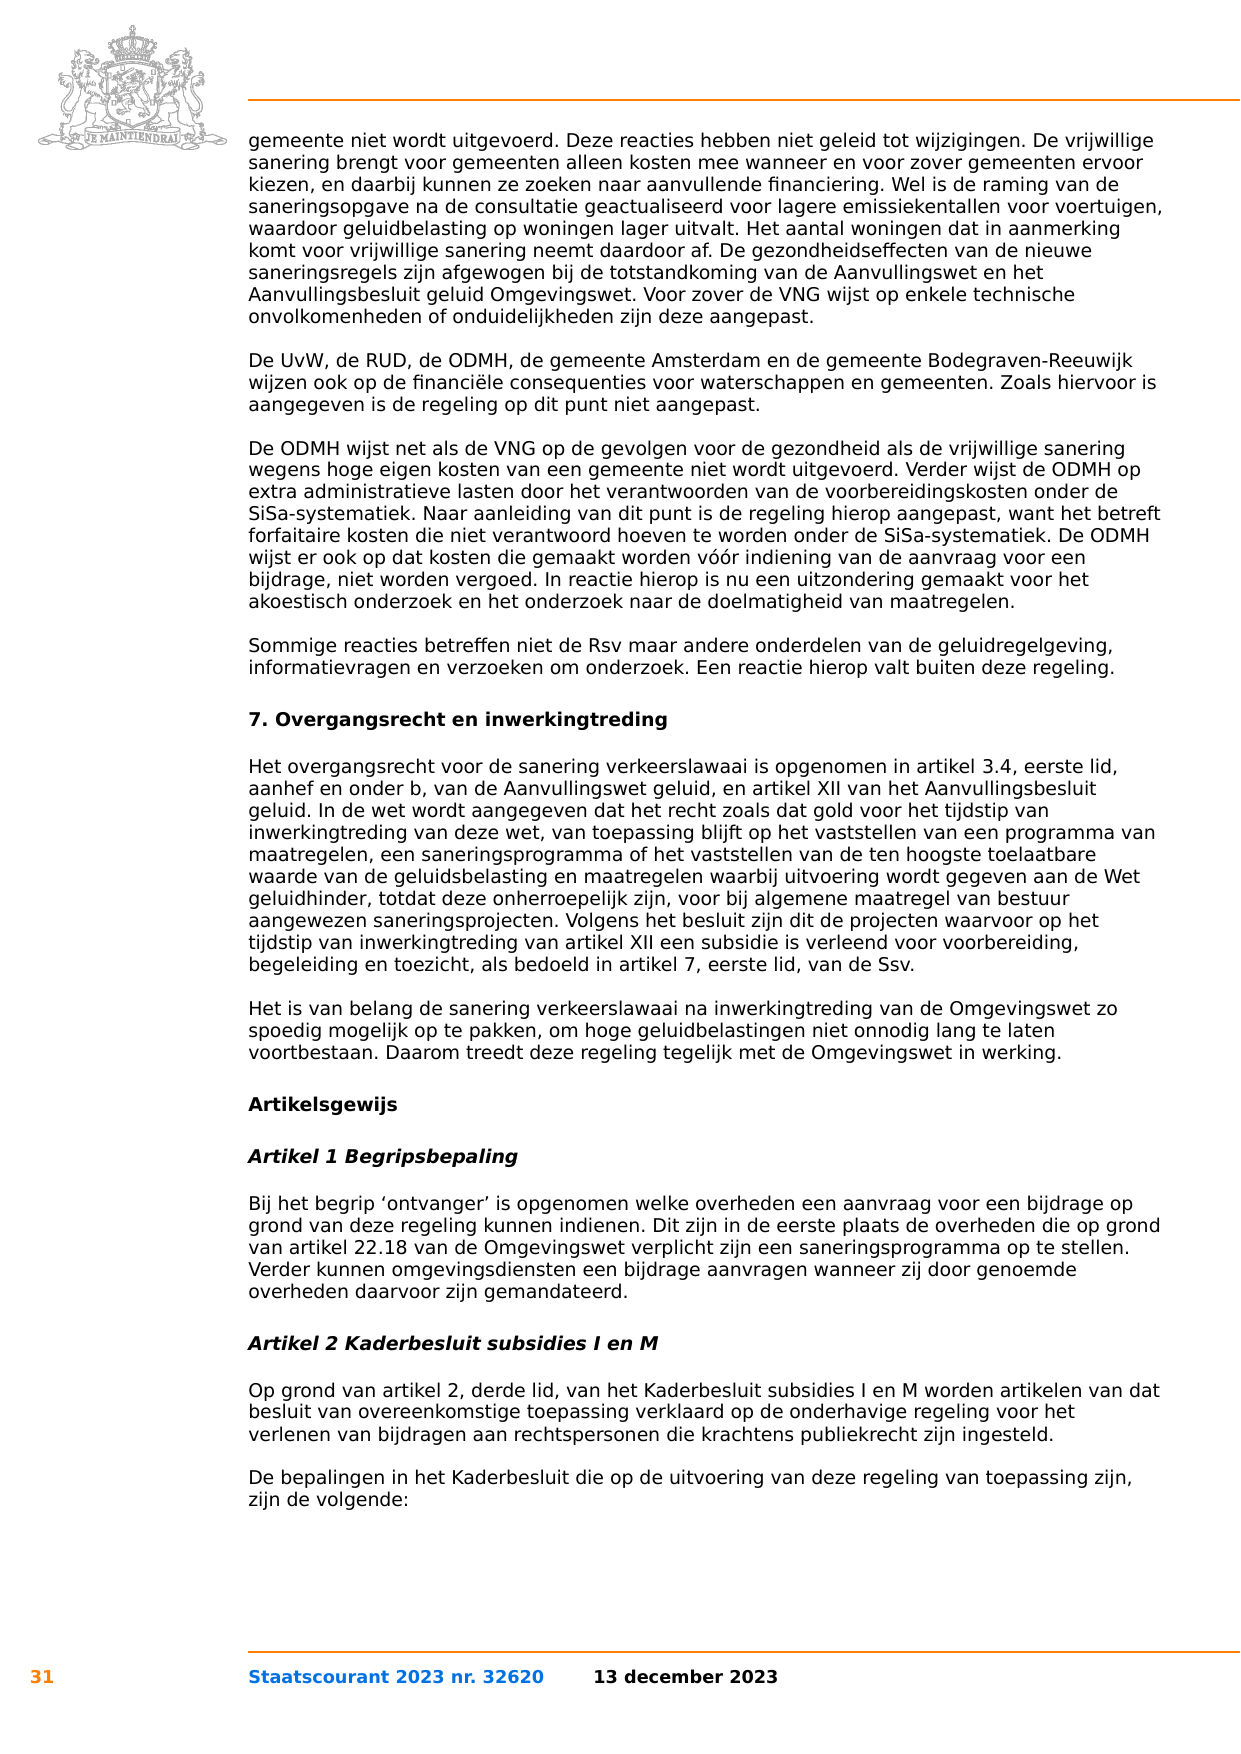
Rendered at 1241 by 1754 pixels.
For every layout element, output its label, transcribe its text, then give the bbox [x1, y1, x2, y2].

text Het overgangsrecht voor de sanering verkeerslawaai is opgenomen in artikel 3.4, eerste lid, aanhef en onder b, van de Aanvullingswet geluid, en artikel XII van het Aanvullingsbesluit geluid. In de wet wordt aangegeven dat het recht zoals dat gold voor het tijdstip van inwerkingtreding van deze wet, van toepassing blijft op het vaststellen van een programma van maatregelen, een saneringsprogramma of het vaststellen van de ten hoogste toelaatbare waarde van de geluidsbelasting en maatregelen waarbij uitvoering wordt gegeven aan de Wet geluidhinder, totdat deze onherroepelijk zijn, voor bij algemene maatregel van bestuur aangewezen saneringsprojecten. Volgens het besluit zijn dit de projecten waarvoor op het tijdstip van inwerkingtreding van artikel XII een subsidie is verleend voor voorbereiding, begeleiding en toezicht, als bedoeld in artikel 7, eerste lid, van de Ssv. [248, 756, 1163, 976]
subtitle Artikel 2 Kaderbesluit subsidies I en M [248, 1332, 1163, 1354]
text De UvW, de RUD, de ODMH, de gemeente Amsterdam en de gemeente Bodegraven-Reeuwijk wijzen ook op de financiële consequenties voor waterschappen en gemeenten. Zoals hiervoor is aangegeven is de regeling op dit punt niet aangepast. [248, 349, 1163, 416]
text Sommige reacties betreffen niet de Rsv maar andere onderdelen van de geluidregelgeving, informatievragen en verzoeken om onderzoek. Een reactie hierop valt buiten deze regeling. [248, 635, 1163, 679]
picture [38, 25, 227, 150]
text gemeente niet wordt uitgevoerd. Deze reacties hebben niet geleid tot wijzigingen. De vrijwillige sanering brengt voor gemeenten alleen kosten mee wanneer en voor zover gemeenten ervoor kiezen, en daarbij kunnen ze zoeken naar aanvullende financiering. Wel is de raming van de saneringsopgave na de consultatie geactualiseerd voor lagere emissiekentallen voor voertuigen, waardoor geluidbelasting op woningen lager uitvalt. Het aantal woningen dat in aanmerking komt voor vrijwillige sanering neemt daardoor af. De gezondheidseffecten van de nieuwe saneringsregels zijn afgewogen bij de totstandkoming van de Aanvullingswet en het Aanvullingsbesluit geluid Omgevingswet. Voor zover de VNG wijst op enkele technische onvolkomenheden of onduidelijkheden zijn deze aangepast. [248, 130, 1163, 328]
text Op grond van artikel 2, derde lid, van het Kaderbesluit subsidies I en M worden artikelen van dat besluit van overeenkomstige toepassing verklaard op de onderhavige regeling voor het verlenen van bijdragen aan rechtspersonen die krachtens publiekrecht zijn ingesteld. [248, 1379, 1163, 1445]
subtitle 7. Overgangsrecht en inwerkingtreding [248, 709, 1163, 731]
subtitle Artikel 1 Begripsbepaling [248, 1146, 1163, 1168]
text Bij het begrip ‘ontvanger’ is opgenomen welke overheden een aanvraag voor een bijdrage op grond van deze regeling kunnen indienen. Dit zijn in de eerste plaats de overheden die op grond van artikel 22.18 van de Omgevingswet verplicht zijn een saneringsprogramma op te stellen. Verder kunnen omgevingsdiensten een bijdrage aanvragen wanneer zij door genoemde overheden daarvoor zijn gemandateerd. [248, 1193, 1163, 1302]
text De ODMH wijst net als de VNG op de gevolgen voor de gezondheid als de vrijwillige sanering wegens hoge eigen kosten van een gemeente niet wordt uitgevoerd. Verder wijst de ODMH op extra administratieve lasten door het verantwoorden van de voorbereidingskosten onder de SiSa-systematiek. Naar aanleiding van dit punt is de regeling hierop aangepast, want het betreft forfaitaire kosten die niet verantwoord hoeven te worden onder de SiSa-systematiek. De ODMH wijst er ook op dat kosten die gemaakt worden vóór indiening van de aanvraag voor een bijdrage, niet worden vergoed. In reactie hierop is nu een uitzondering gemaakt voor het akoestisch onderzoek en het onderzoek naar de doelmatigheid van maatregelen. [248, 437, 1163, 613]
text De bepalingen in het Kaderbesluit die op de uitvoering van deze regeling van toepassing zijn, zijn de volgende: [248, 1467, 1163, 1511]
text Het is van belang de sanering verkeerslawaai na inwerkingtreding van de Omgevingswet zo spoedig mogelijk op te pakken, om hoge geluidbelastingen niet onnodig lang te laten voortbestaan. Daarom treedt deze regeling tegelijk met de Omgevingswet in werking. [248, 998, 1163, 1064]
subtitle Artikelsgewijs [248, 1094, 1163, 1116]
